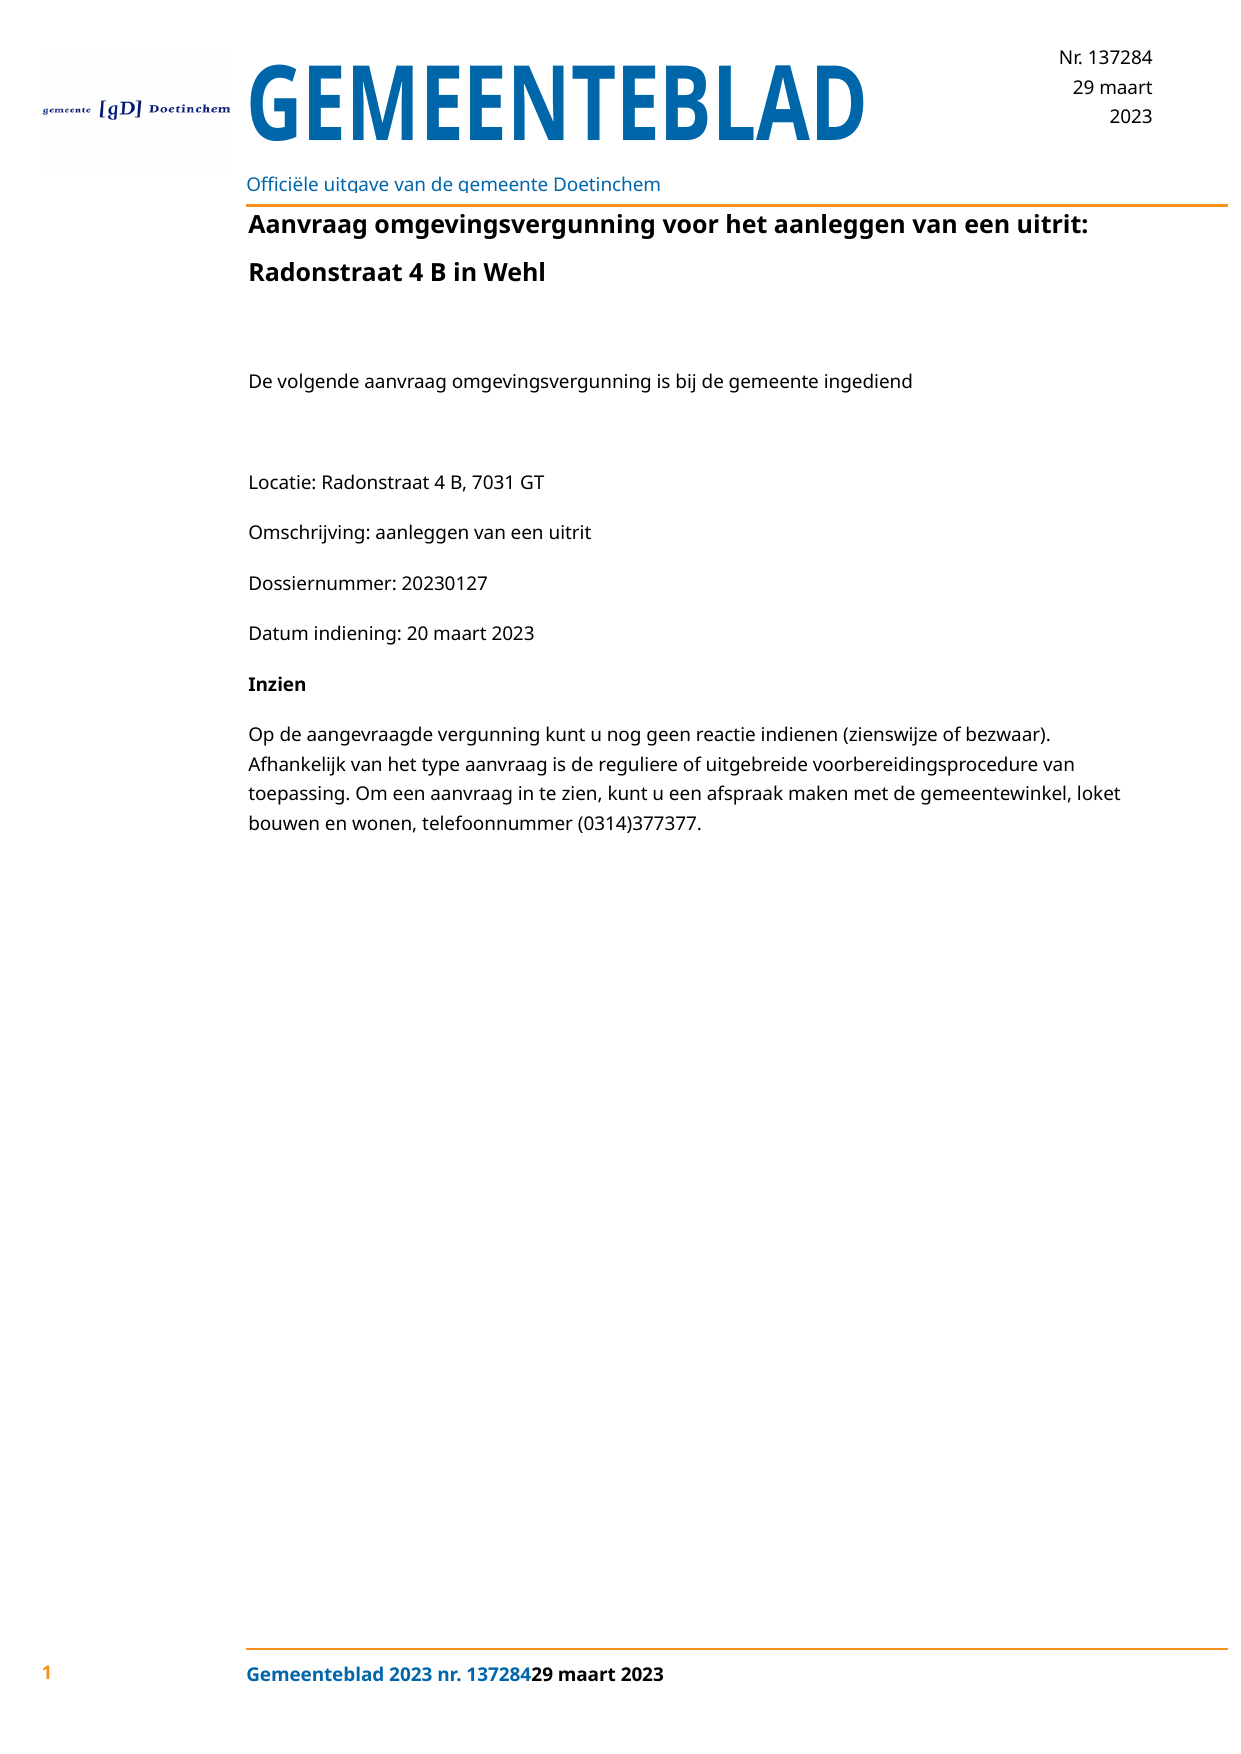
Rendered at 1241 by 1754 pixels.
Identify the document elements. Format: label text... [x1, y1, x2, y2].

text Op de aangevraagde vergunning kunt u nog geen reactie indienen (zienswijze of bezwaar). Afhankelijk van het type aanvraag is de reguliere of uitgebreide voorbereidingsprocedure van toepassing. Om een aanvraag in te zien, kunt u een afspraak maken met de gemeentewinkel, loket bouwen en wonen, telefoonnummer (0314)377377. [248, 721, 1152, 836]
text De volgende aanvraag omgevingsvergunning is bij de gemeente ingediend [248, 368, 1152, 394]
text Omschrijving: aanleggen van een uitrit [248, 519, 1152, 545]
text Locatie: Radonstraat 4 B, 7031 GT [248, 469, 1152, 495]
text Datum indiening: 20 maart 2023 [248, 620, 1152, 646]
text Aanvraag omgevingsvergunning voor het aanleggen van een uitrit: Radonstraat 4 B in Wehl [248, 207, 1152, 288]
picture [41, 47, 231, 172]
text Dossiernummer: 20230127 [248, 570, 1152, 596]
text Inzien [248, 671, 1152, 697]
